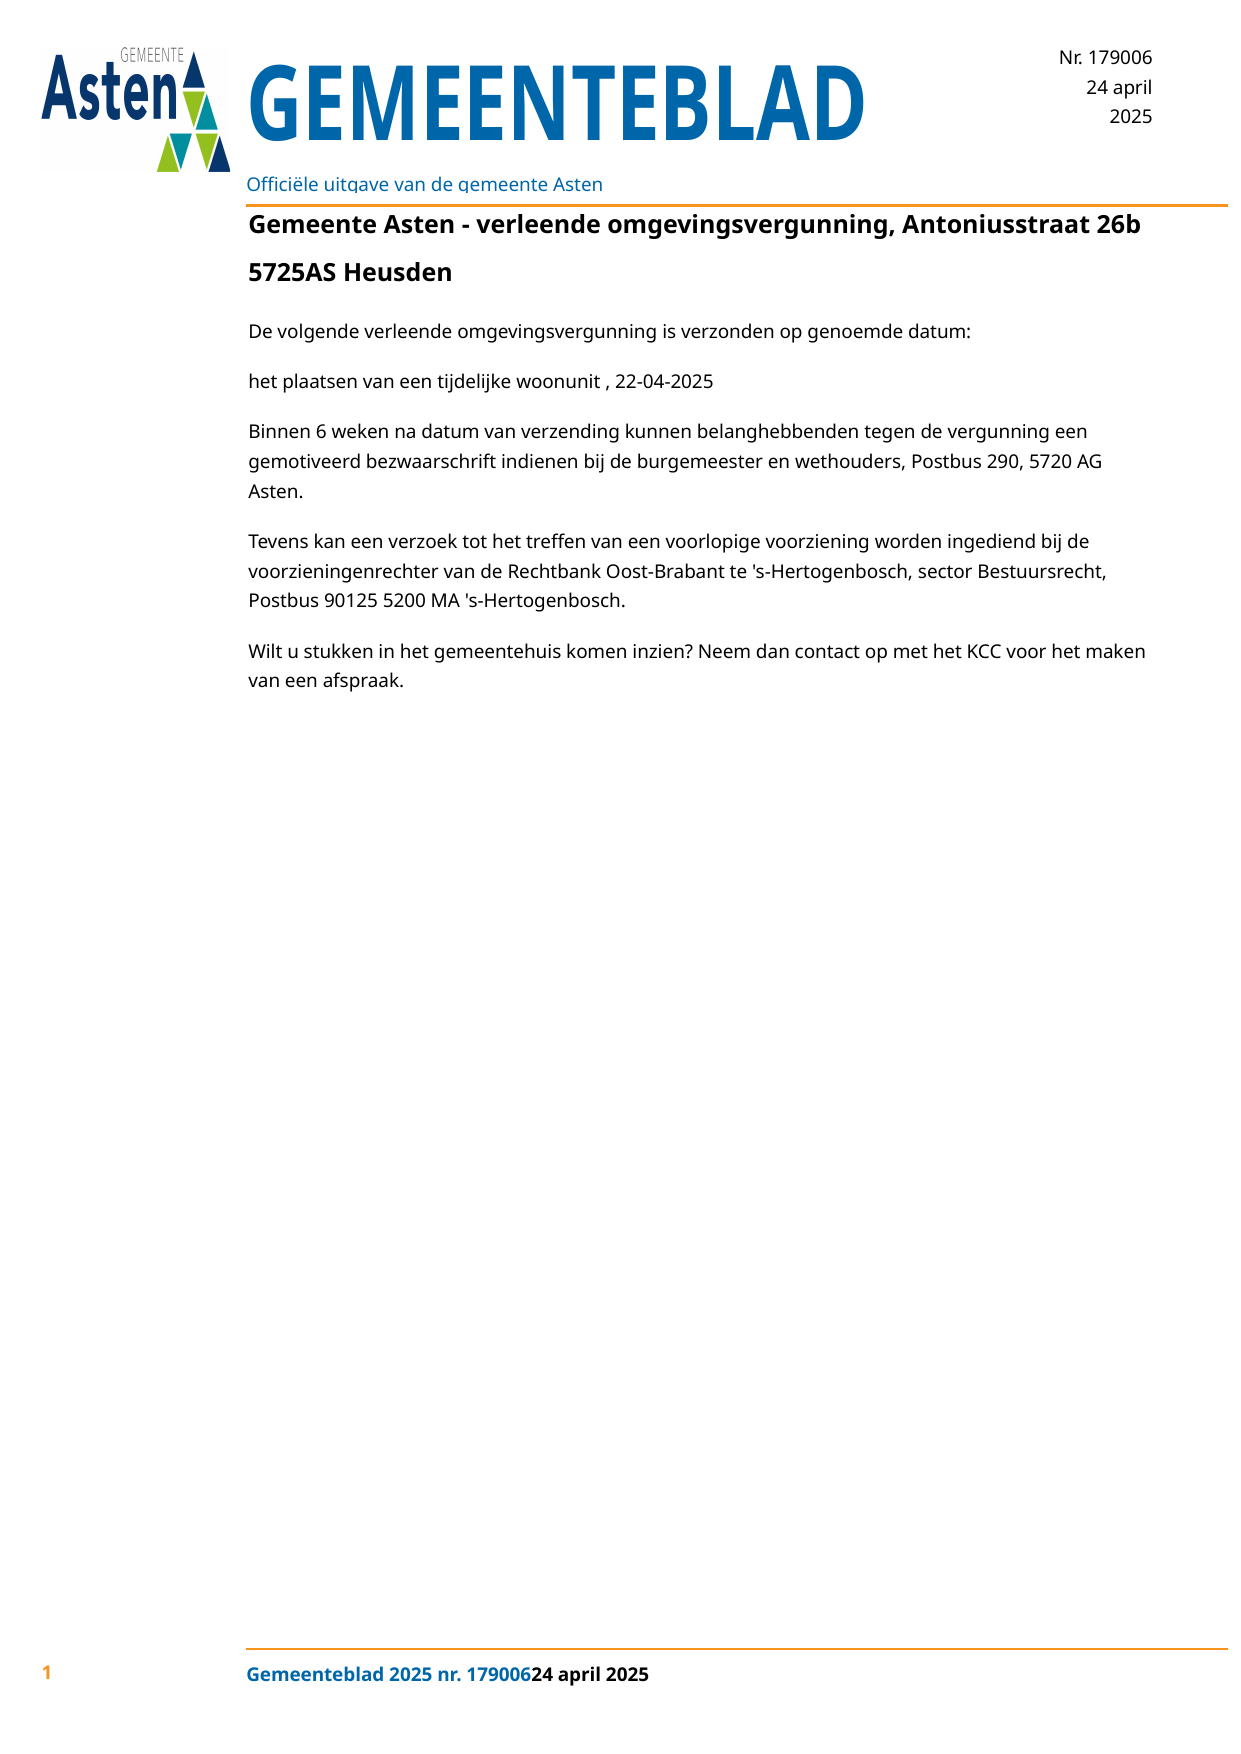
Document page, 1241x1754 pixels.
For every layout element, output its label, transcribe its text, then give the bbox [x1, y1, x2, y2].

text Gemeente Asten - verleende omgevingsvergunning, Antoniusstraat 26b 5725AS Heusden [248, 207, 1152, 288]
text De volgende verleende omgevingsvergunning is verzonden op genoemde datum: [248, 318, 1152, 344]
text Tevens kan een verzoek tot het treffen van een voorlopige voorziening worden ingediend bij de voorzieningenrechter van de Rechtbank Oost-Brabant te 's-Hertogenbosch, sector Bestuursrecht, Postbus 90125 5200 MA 's-Hertogenbosch. [248, 528, 1152, 613]
text Binnen 6 weken na datum van verzending kunnen belanghebbenden tegen de vergunning een gemotiveerd bezwaarschrift indienen bij de burgemeester en wethouders, Postbus 290, 5720 AG Asten. [248, 419, 1152, 504]
picture [41, 47, 231, 172]
text het plaatsen van een tijdelijke woonunit , 22-04-2025 [248, 368, 1152, 394]
text Wilt u stukken in het gemeentehuis komen inzien? Neem dan contact op met het KCC voor het maken van een afspraak. [248, 638, 1152, 693]
